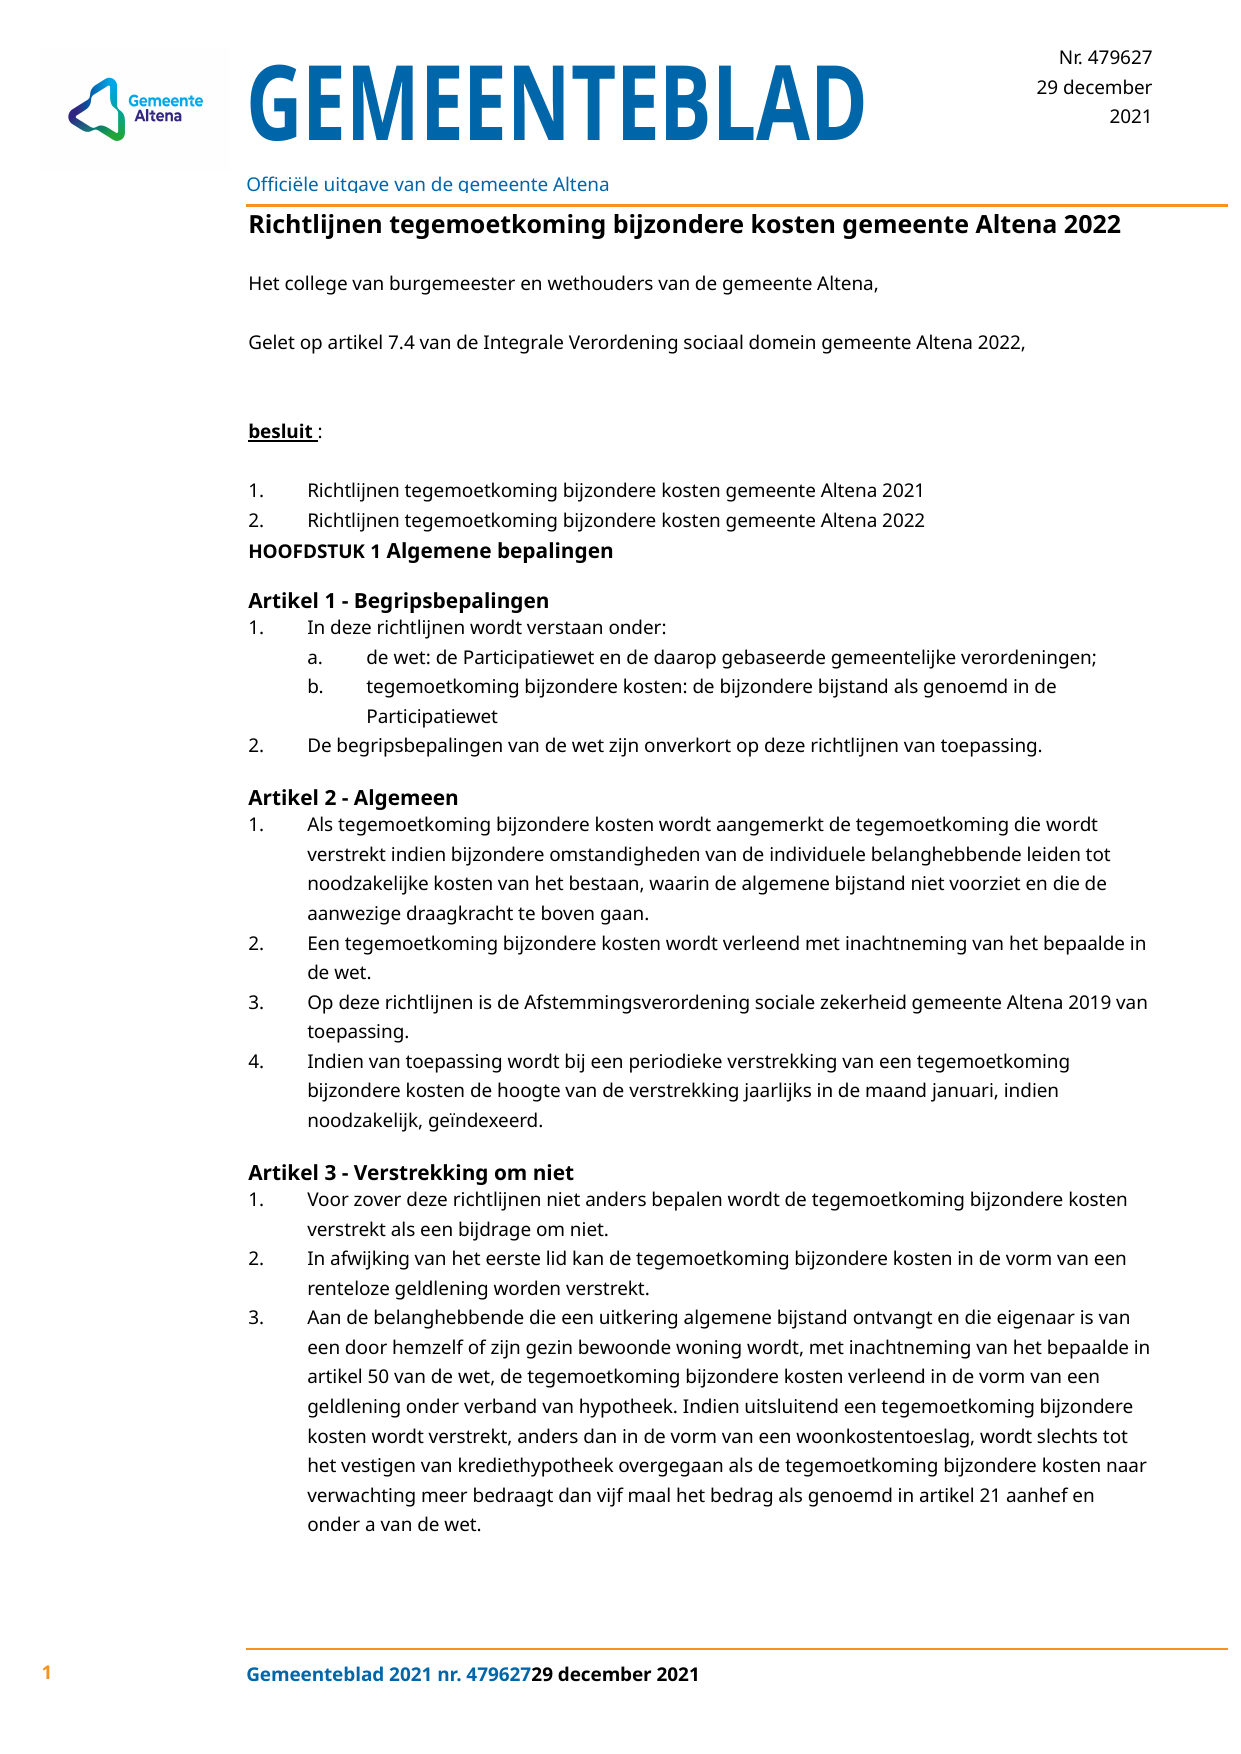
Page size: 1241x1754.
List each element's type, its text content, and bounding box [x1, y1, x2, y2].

list In afwijking van het eerste lid kan de tegemoetkoming bijzondere kosten in de vorm van een renteloze geldlening worden verstrekt. [248, 1245, 1152, 1301]
text Artikel 3 - Verstrekking om niet [248, 1158, 1152, 1186]
list Voor zover deze richtlijnen niet anders bepalen wordt de tegemoetkoming bijzondere kosten verstrekt als een bijdrage om niet. [248, 1186, 1152, 1241]
list Een tegemoetkoming bijzondere kosten wordt verleend met inachtneming van het bepaalde in de wet. [248, 930, 1152, 985]
list Aan de belanghebbende die een uitkering algemene bijstand ontvangt en die eigenaar is van een door hemzelf of zijn gezin bewoonde woning wordt, met inachtneming van het bepaalde in artikel 50 van de wet, de tegemoetkoming bijzondere kosten verleend in de vorm van een geldlening onder verband van hypotheek. Indien uitsluitend een tegemoetkoming bijzondere kosten wordt verstrekt, anders dan in de vorm van een woonkostentoeslag, wordt slechts tot het vestigen van krediethypotheek overgegaan als de tegemoetkoming bijzondere kosten naar verwachting meer bedraagt dan vijf maal het bedrag als genoemd in artikel 21 aanhef en onder a van de wet. [248, 1304, 1152, 1537]
text Richtlijnen tegemoetkoming bijzondere kosten gemeente Altena 2022 [248, 207, 1152, 241]
text HOOFDSTUK 1 Algemene bepalingen [248, 537, 1152, 565]
picture [41, 47, 231, 172]
list In deze richtlijnen wordt verstaan onder: [248, 614, 1152, 640]
text Het college van burgemeester en wethouders van de gemeente Altena, [248, 270, 1152, 296]
list de wet: de Participatiewet en de daarop gebaseerde gemeentelijke verordeningen; [307, 644, 1152, 669]
text Artikel 1 - Begripsbepalingen [248, 586, 1152, 614]
text besluit : [248, 418, 1152, 444]
list tegemoetkoming bijzondere kosten: de bijzondere bijstand als genoemd in de Participatiewet [307, 673, 1152, 729]
list Richtlijnen tegemoetkoming bijzondere kosten gemeente Altena 2021 [248, 477, 1152, 503]
text Gelet op artikel 7.4 van de Integrale Verordening sociaal domein gemeente Altena 2022, [248, 329, 1152, 355]
list Als tegemoetkoming bijzondere kosten wordt aangemerkt de tegemoetkoming die wordt verstrekt indien bijzondere omstandigheden van de individuele belanghebbende leiden tot noodzakelijke kosten van het bestaan, waarin de algemene bijstand niet voorziet en die de aanwezige draagkracht te boven gaan. [248, 811, 1152, 926]
text Artikel 2 - Algemeen [248, 783, 1152, 811]
list Richtlijnen tegemoetkoming bijzondere kosten gemeente Altena 2022 [248, 507, 1152, 533]
list Indien van toepassing wordt bij een periodieke verstrekking van een tegemoetkoming bijzondere kosten de hoogte van de verstrekking jaarlijks in de maand januari, indien noodzakelijk, geïndexeerd. [248, 1048, 1152, 1133]
list De begripsbepalingen van de wet zijn onverkort op deze richtlijnen van toepassing. [248, 733, 1152, 758]
list Op deze richtlijnen is de Afstemmingsverordening sociale zekerheid gemeente Altena 2019 van toepassing. [248, 989, 1152, 1044]
